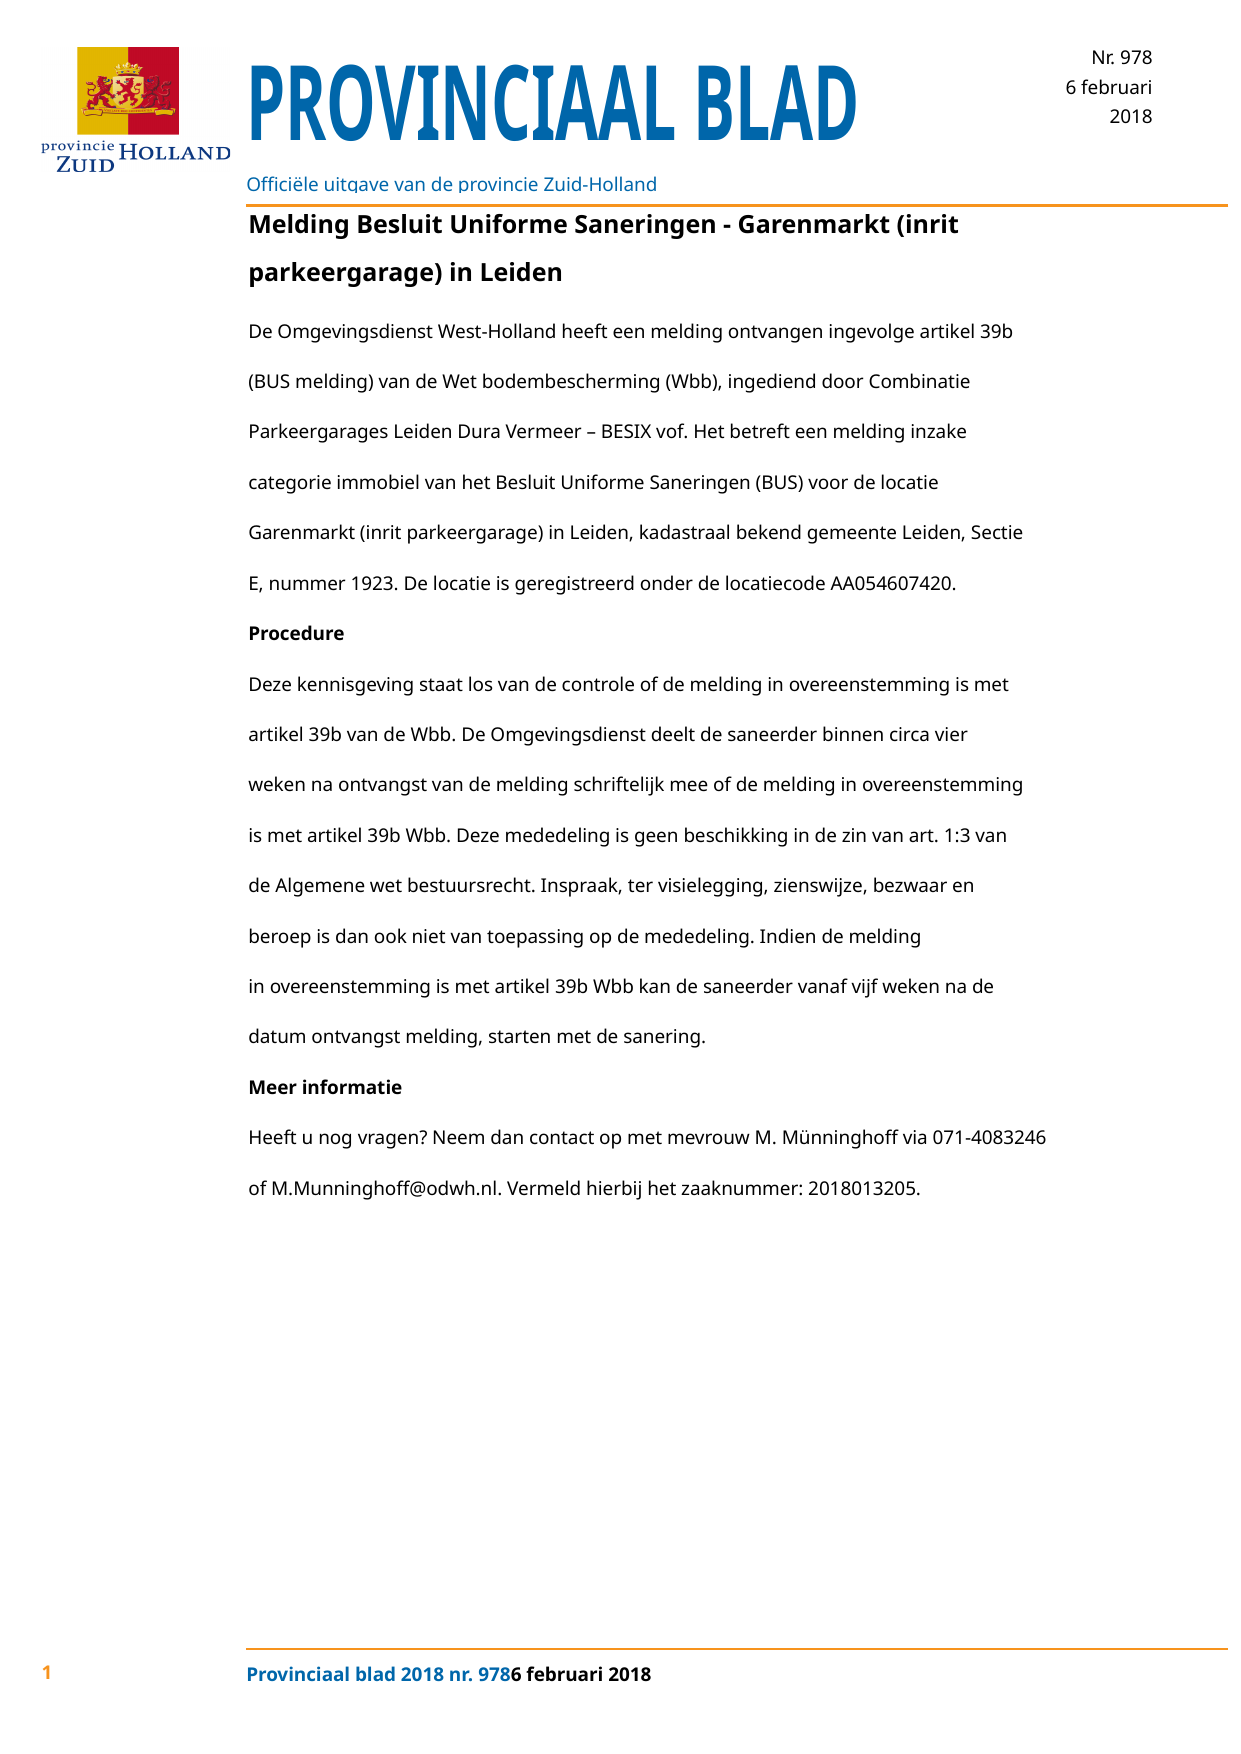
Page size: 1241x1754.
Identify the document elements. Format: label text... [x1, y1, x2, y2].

text of M.Munninghoff@odwh.nl. Vermeld hierbij het zaaknummer: 2018013205. [248, 1175, 1152, 1201]
text Heeft u nog vragen? Neem dan contact op met mevrouw M. Münninghoff via 071-4083246 [248, 1124, 1152, 1150]
text Melding Besluit Uniforme Saneringen - Garenmarkt (inrit parkeergarage) in Leiden [248, 207, 1152, 288]
text E, nummer 1923. De locatie is geregistreerd onder de locatiecode AA054607420. [248, 570, 1152, 596]
text (BUS melding) van de Wet bodembescherming (Wbb), ingediend door Combinatie [248, 368, 1152, 394]
text Parkeergarages Leiden Dura Vermeer – BESIX vof. Het betreft een melding inzake [248, 419, 1152, 444]
text de Algemene wet bestuursrecht. Inspraak, ter visielegging, zienswijze, bezwaar en [248, 872, 1152, 898]
text Meer informatie [248, 1074, 1152, 1100]
text in overeenstemming is met artikel 39b Wbb kan de saneerder vanaf vijf weken na de [248, 973, 1152, 999]
text Garenmarkt (inrit parkeergarage) in Leiden, kadastraal bekend gemeente Leiden, Sectie [248, 519, 1152, 545]
text is met artikel 39b Wbb. Deze mededeling is geen beschikking in de zin van art. 1:3 van [248, 822, 1152, 848]
text datum ontvangst melding, starten met de sanering. [248, 1024, 1152, 1049]
text artikel 39b van de Wbb. De Omgevingsdienst deelt de saneerder binnen circa vier [248, 721, 1152, 747]
picture [41, 47, 231, 172]
text Procedure [248, 620, 1152, 646]
text De Omgevingsdienst West-Holland heeft een melding ontvangen ingevolge artikel 39b [248, 318, 1152, 344]
text Deze kennisgeving staat los van de controle of de melding in overeenstemming is met [248, 671, 1152, 697]
text beroep is dan ook niet van toepassing op de mededeling. Indien de melding [248, 923, 1152, 949]
text weken na ontvangst van de melding schriftelijk mee of de melding in overeenstemming [248, 772, 1152, 797]
text categorie immobiel van het Besluit Uniforme Saneringen (BUS) voor de locatie [248, 469, 1152, 495]
